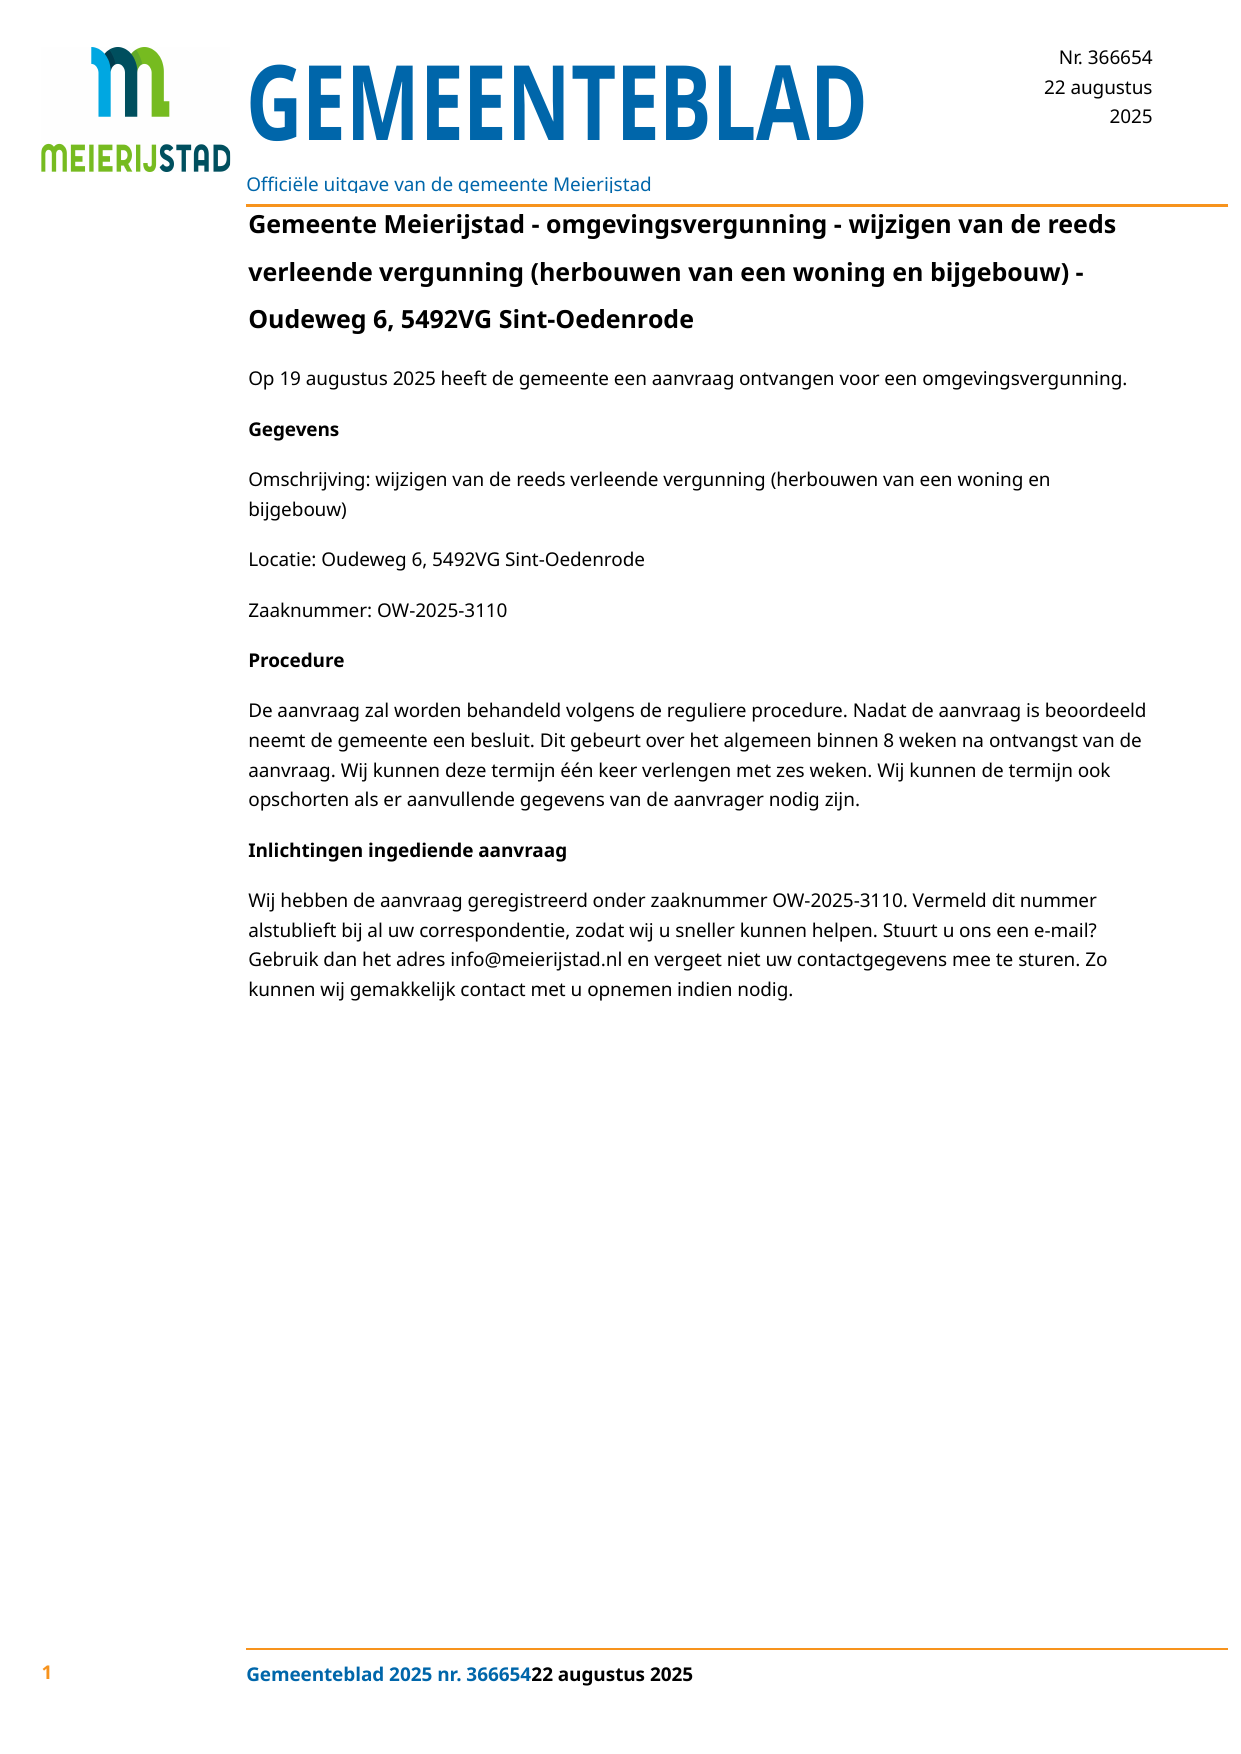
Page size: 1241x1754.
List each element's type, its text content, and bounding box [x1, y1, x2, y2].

text Procedure [248, 647, 1152, 673]
text Inlichtingen ingediende aanvraag [248, 837, 1152, 862]
text Locatie: Oudeweg 6, 5492VG Sint-Oedenrode [248, 546, 1152, 572]
text Gemeente Meierijstad - omgevingsvergunning - wijzigen van de reeds verleende vergunning (herbouwen van een woning en bijgebouw) - Oudeweg 6, 5492VG Sint-Oedenrode [248, 207, 1152, 336]
text De aanvraag zal worden behandeld volgens de reguliere procedure. Nadat de aanvraag is beoordeeld neemt de gemeente een besluit. Dit gebeurt over het algemeen binnen 8 weken na ontvangst van de aanvraag. Wij kunnen deze termijn één keer verlengen met zes weken. Wij kunnen de termijn ook opschorten als er aanvullende gegevens van de aanvrager nodig zijn. [248, 698, 1152, 812]
text Zaaknummer: OW-2025-3110 [248, 597, 1152, 622]
text Op 19 augustus 2025 heeft de gemeente een aanvraag ontvangen voor een omgevingsvergunning. [248, 366, 1152, 391]
text Omschrijving: wijzigen van de reeds verleende vergunning (herbouwen van een woning en bijgebouw) [248, 466, 1152, 522]
picture [41, 47, 231, 172]
text Gegevens [248, 416, 1152, 442]
text Wij hebben de aanvraag geregistreerd onder zaaknummer OW-2025-3110. Vermeld dit nummer alstublieft bij al uw correspondentie, zodat wij u sneller kunnen helpen. Stuurt u ons een e-mail? Gebruik dan het adres info@meierijstad.nl en vergeet niet uw contactgegevens mee te sturen. Zo kunnen wij gemakkelijk contact met u opnemen indien nodig. [248, 887, 1152, 1002]
